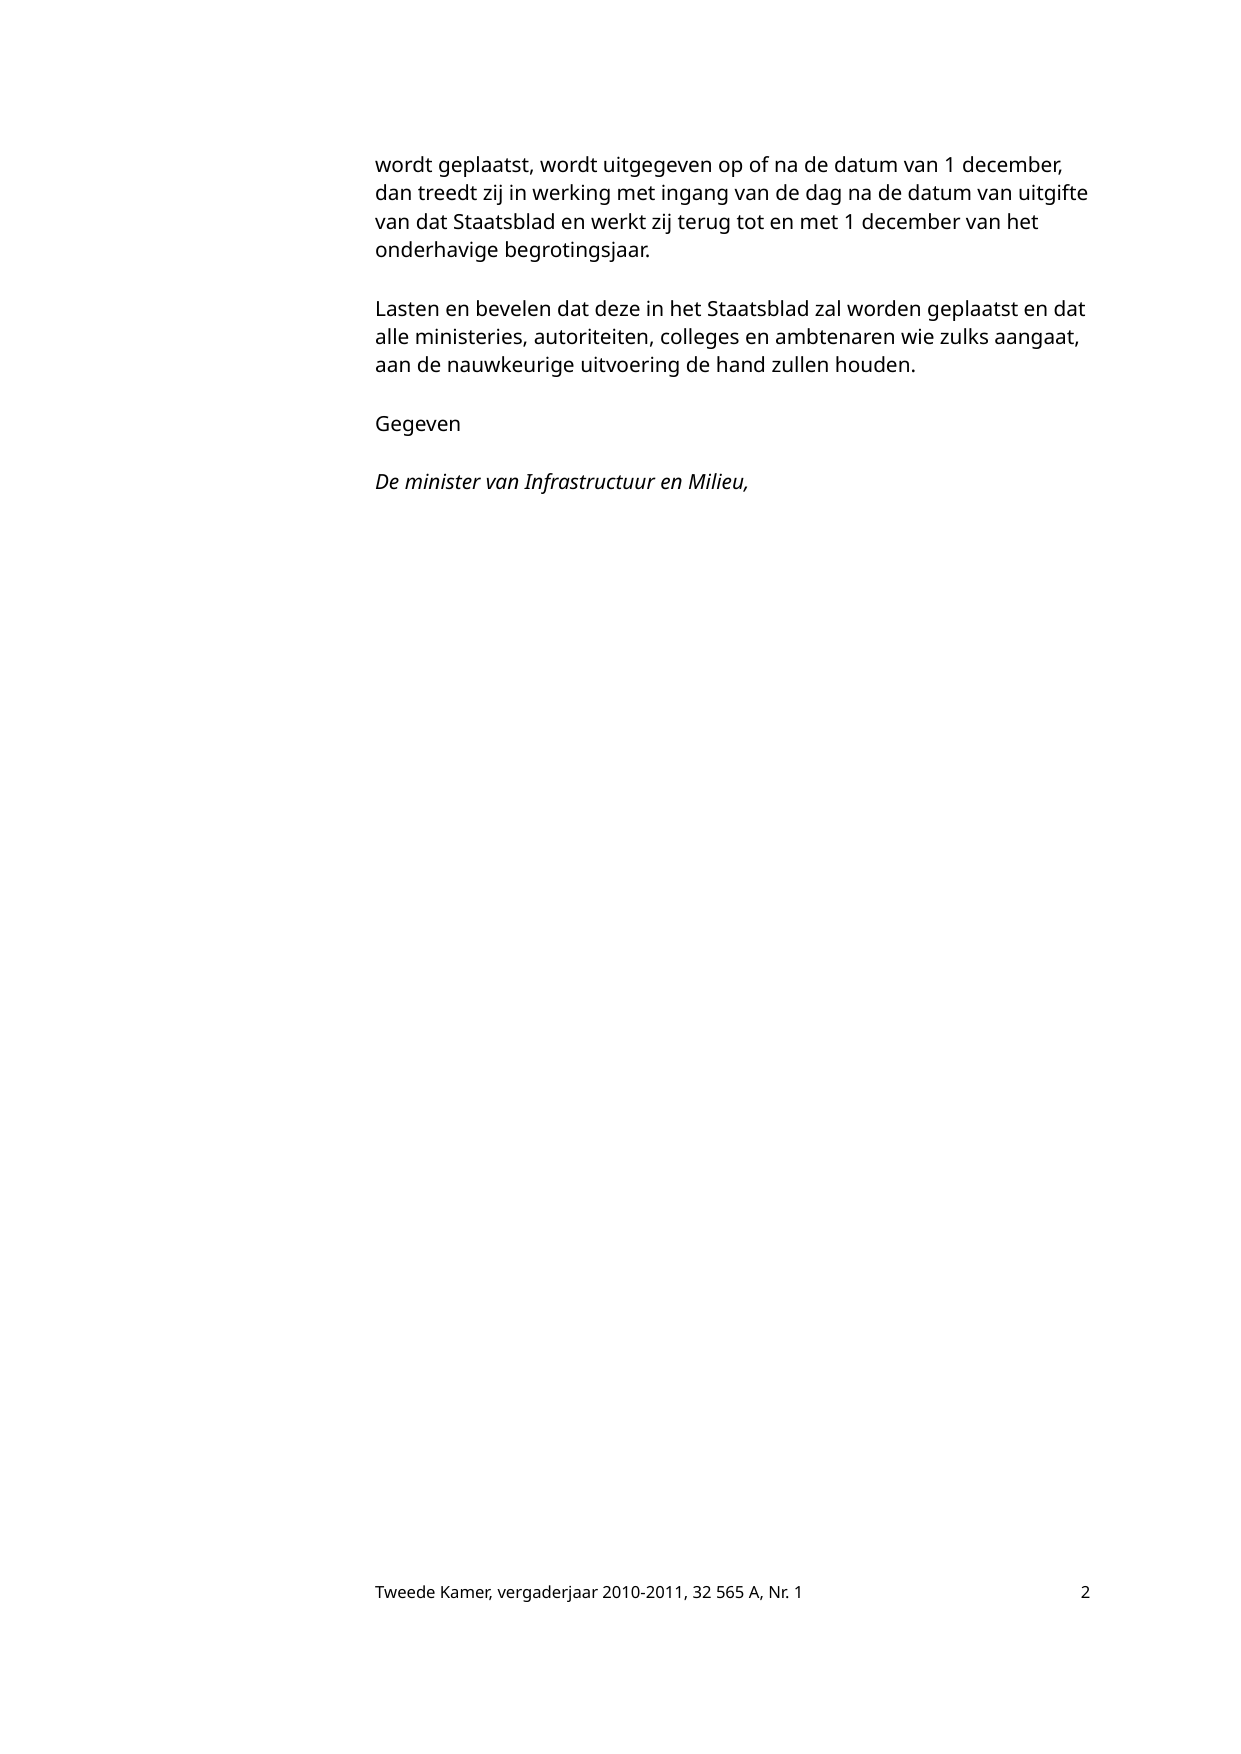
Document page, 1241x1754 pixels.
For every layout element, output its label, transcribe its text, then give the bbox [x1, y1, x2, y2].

text Lasten en bevelen dat deze in het Staatsblad zal worden geplaatst en dat alle ministeries, autoriteiten, colleges en ambtenaren wie zulks aangaat, aan de nauwkeurige uitvoering de hand zullen houden. [375, 294, 1090, 379]
text wordt geplaatst, wordt uitgegeven op of na de datum van 1 december, dan treedt zij in werking met ingang van de dag na de datum van uitgifte van dat Staatsblad en werkt zij terug tot en met 1 december van het onderhavige begrotingsjaar. [375, 150, 1090, 264]
text De minister van Infrastructuur en Milieu, [375, 467, 1090, 496]
text Gegeven [375, 409, 1090, 437]
